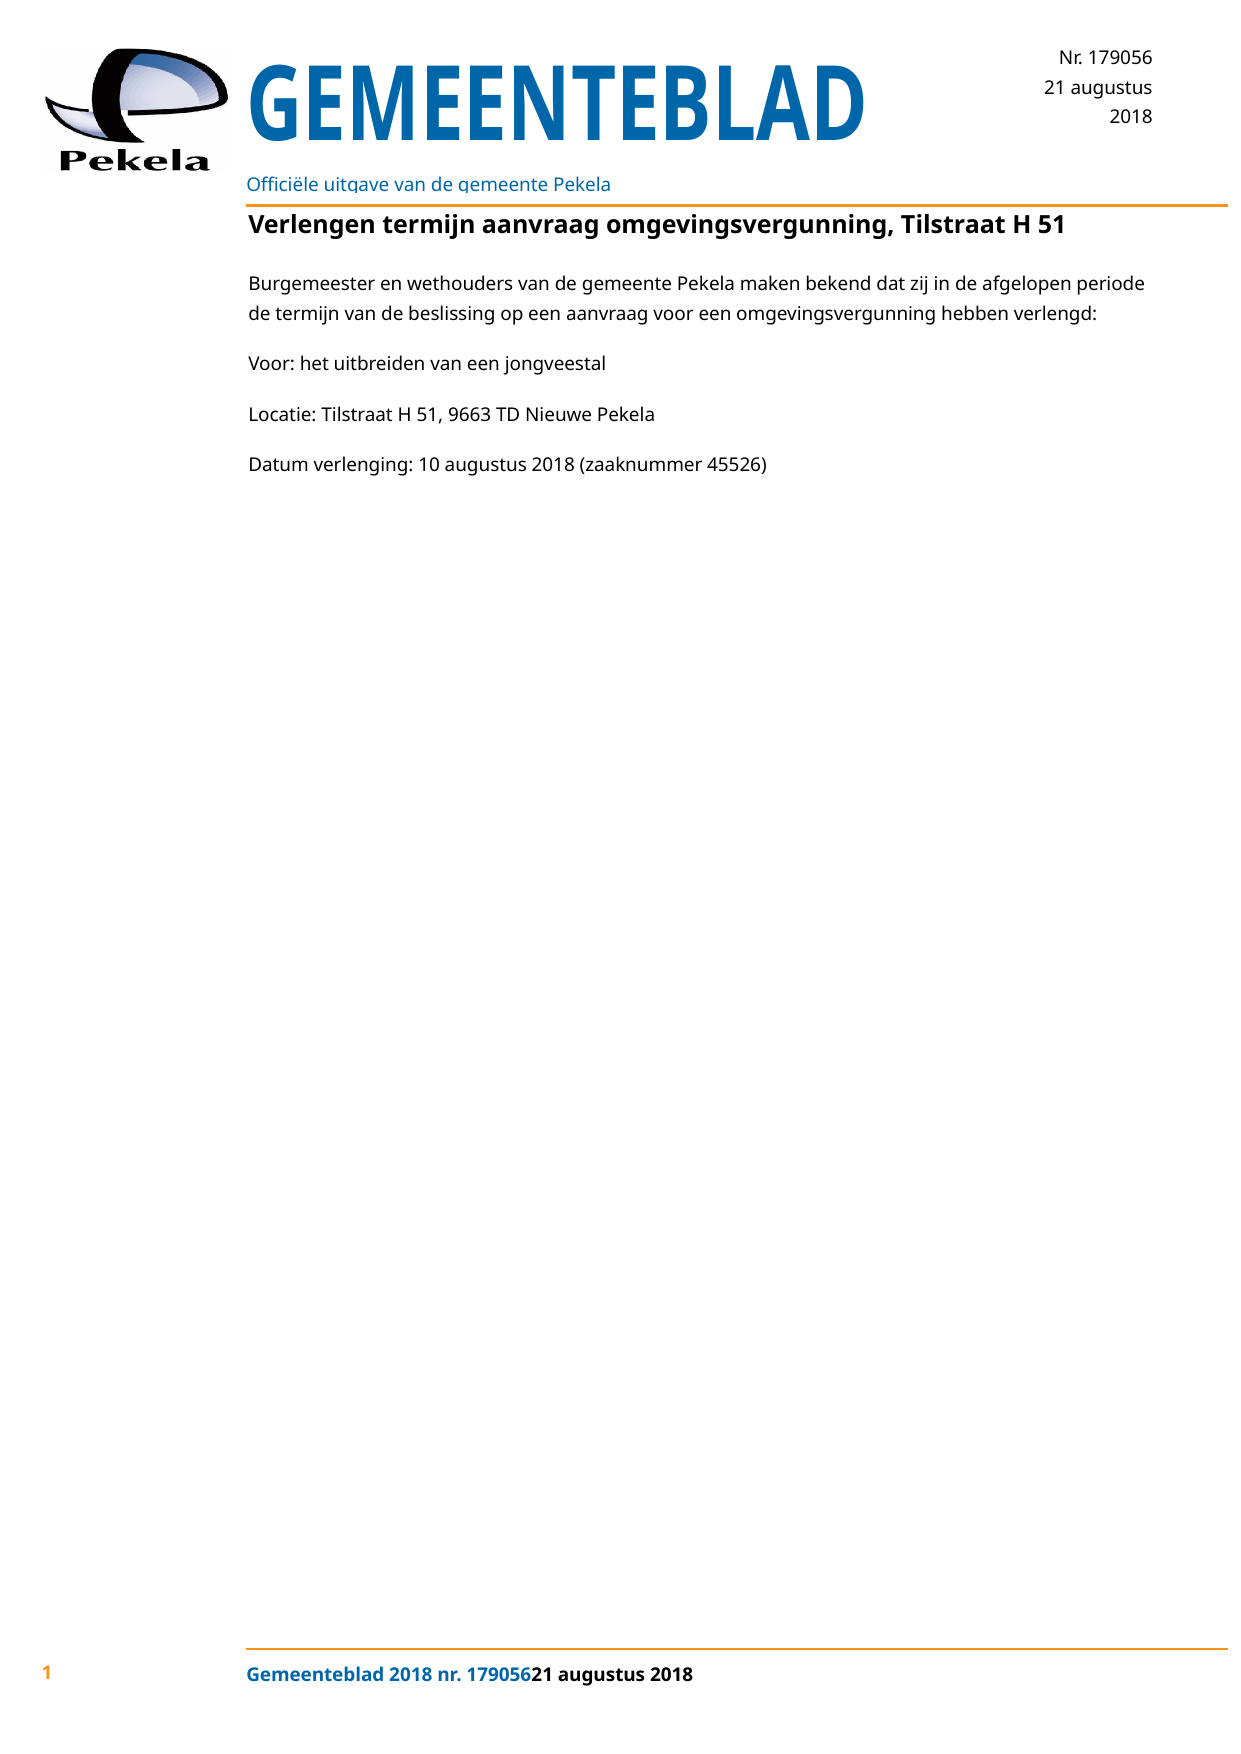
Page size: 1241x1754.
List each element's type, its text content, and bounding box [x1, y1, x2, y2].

text Datum verlenging: 10 augustus 2018 (zaaknummer 45526) [248, 451, 1152, 477]
text Voor: het uitbreiden van een jongveestal [248, 350, 1152, 376]
picture [41, 47, 231, 172]
text Burgemeester en wethouders van de gemeente Pekela maken bekend dat zij in de afgelopen periode de termijn van de beslissing op een aanvraag voor een omgevingsvergunning hebben verlengd: [248, 270, 1152, 326]
text Verlengen termijn aanvraag omgevingsvergunning, Tilstraat H 51 [248, 207, 1152, 241]
text Locatie: Tilstraat H 51, 9663 TD Nieuwe Pekela [248, 401, 1152, 426]
